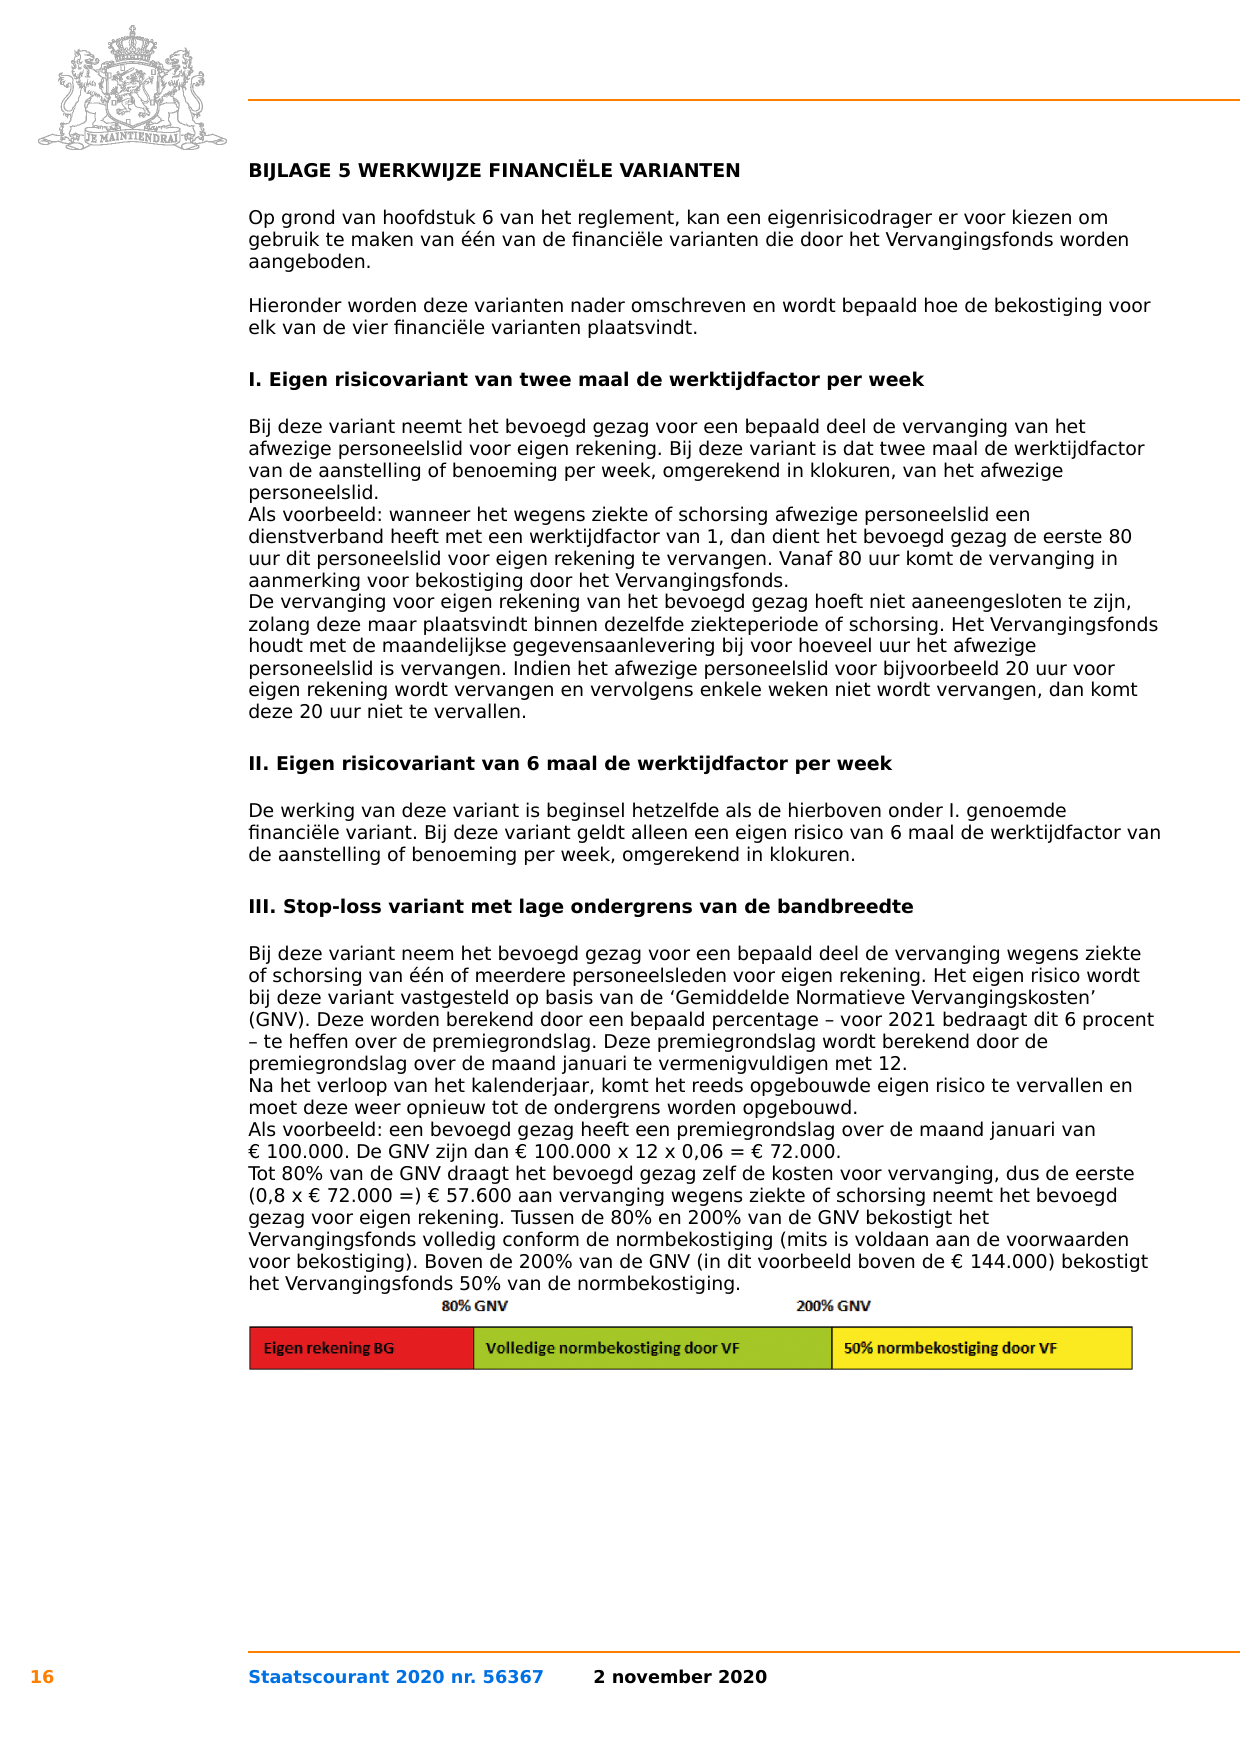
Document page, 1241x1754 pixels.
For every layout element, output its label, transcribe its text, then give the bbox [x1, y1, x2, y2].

text Hieronder worden deze varianten nader omschreven en wordt bepaald hoe de bekostiging voor elk van de vier financiële varianten plaatsvindt. [248, 295, 1163, 339]
text Na het verloop van het kalenderjaar, komt het reeds opgebouwde eigen risico te vervallen en moet deze weer opnieuw tot de ondergrens worden opgebouwd. [248, 1075, 1163, 1119]
text Als voorbeeld: wanneer het wegens ziekte of schorsing afwezige personeelslid een dienstverband heeft met een werktijdfactor van 1, dan dient het bevoegd gezag de eerste 80 uur dit personeelslid voor eigen rekening te vervangen. Vanaf 80 uur komt de vervanging in aanmerking voor bekostiging door het Vervangingsfonds. [248, 503, 1163, 591]
text Op grond van hoofdstuk 6 van het reglement, kan een eigenrisicodrager er voor kiezen om gebruik te maken van één van de financiële varianten die door het Vervangingsfonds worden aangeboden. [248, 207, 1163, 273]
subtitle BIJLAGE 5 WERKWIJZE FINANCIËLE VARIANTEN [248, 160, 1163, 182]
picture [248, 1295, 1134, 1372]
subtitle I. Eigen risicovariant van twee maal de werktijdfactor per week [248, 369, 1163, 391]
text De vervanging voor eigen rekening van het bevoegd gezag hoeft niet aaneengesloten te zijn, zolang deze maar plaatsvindt binnen dezelfde ziekteperiode of schorsing. Het Vervangingsfonds houdt met de maandelijkse gegevensaanlevering bij voor hoeveel uur het afwezige personeelslid is vervangen. Indien het afwezige personeelslid voor bijvoorbeeld 20 uur voor eigen rekening wordt vervangen en vervolgens enkele weken niet wordt vervangen, dan komt deze 20 uur niet te vervallen. [248, 591, 1163, 723]
subtitle II. Eigen risicovariant van 6 maal de werktijdfactor per week [248, 753, 1163, 775]
text Bij deze variant neem het bevoegd gezag voor een bepaald deel de vervanging wegens ziekte of schorsing van één of meerdere personeelsleden voor eigen rekening. Het eigen risico wordt bij deze variant vastgesteld op basis van de ‘Gemiddelde Normatieve Vervangingskosten’ (GNV). Deze worden berekend door een bepaald percentage – voor 2021 bedraagt dit 6 procent – te heffen over de premiegrondslag. Deze premiegrondslag wordt berekend door de premiegrondslag over de maand januari te vermenigvuldigen met 12. [248, 943, 1163, 1075]
subtitle III. Stop-loss variant met lage ondergrens van de bandbreedte [248, 896, 1163, 918]
text Tot 80% van de GNV draagt het bevoegd gezag zelf de kosten voor vervanging, dus de eerste (0,8 x € 72.000 =) € 57.600 aan vervanging wegens ziekte of schorsing neemt het bevoegd gezag voor eigen rekening. Tussen de 80% en 200% van de GNV bekostigt het Vervangingsfonds volledig conform de normbekostiging (mits is voldaan aan de voorwaarden voor bekostiging). Boven de 200% van de GNV (in dit voorbeeld boven de € 144.000) bekostigt het Vervangingsfonds 50% van de normbekostiging. [248, 1163, 1163, 1372]
text De werking van deze variant is beginsel hetzelfde als de hierboven onder I. genoemde financiële variant. Bij deze variant geldt alleen een eigen risico van 6 maal de werktijdfactor van de aanstelling of benoeming per week, omgerekend in klokuren. [248, 800, 1163, 866]
text Bij deze variant neemt het bevoegd gezag voor een bepaald deel de vervanging van het afwezige personeelslid voor eigen rekening. Bij deze variant is dat twee maal de werktijdfactor van de aanstelling of benoeming per week, omgerekend in klokuren, van het afwezige personeelslid. [248, 416, 1163, 503]
picture [38, 25, 227, 150]
text Als voorbeeld: een bevoegd gezag heeft een premiegrondslag over de maand januari van € 100.000. De GNV zijn dan € 100.000 x 12 x 0,06 = € 72.000. [248, 1119, 1163, 1163]
